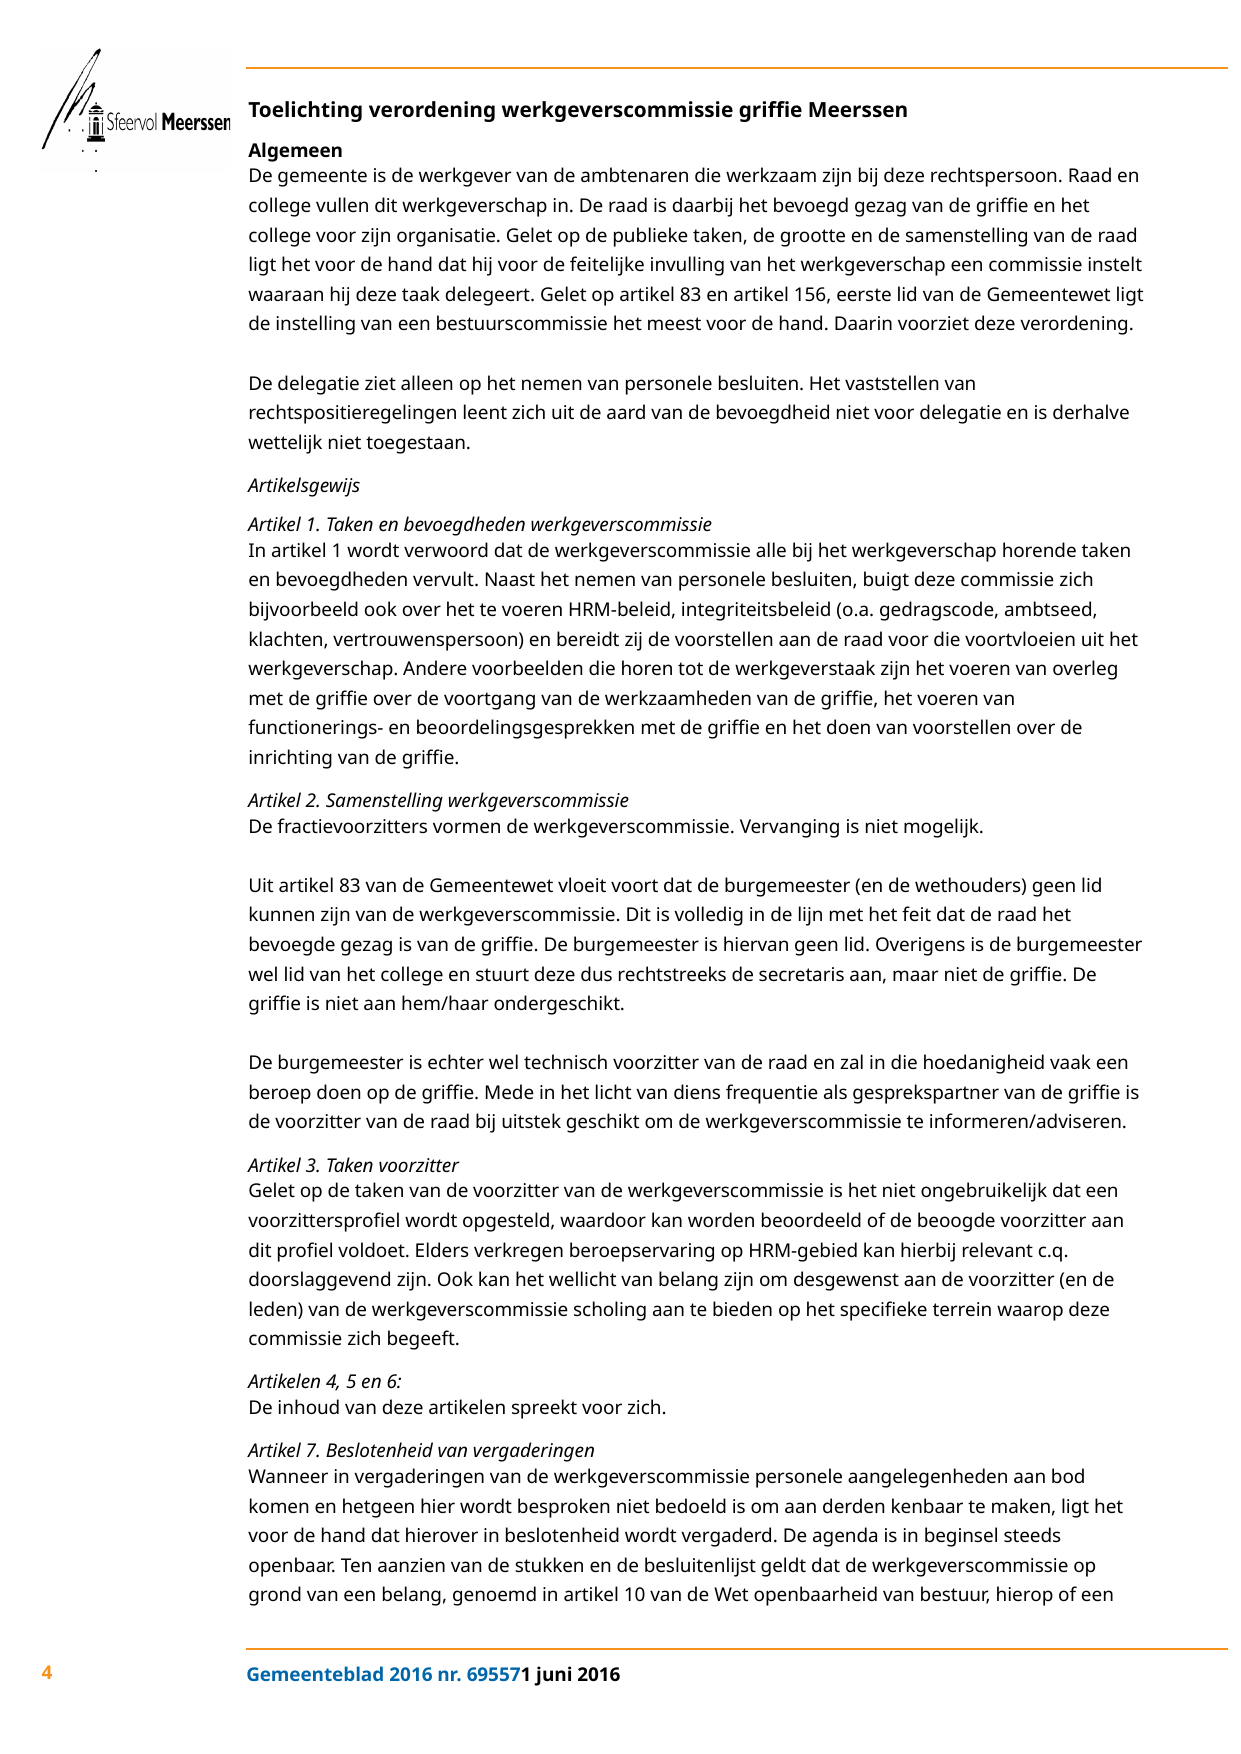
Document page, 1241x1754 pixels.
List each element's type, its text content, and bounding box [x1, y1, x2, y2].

text Algemeen [248, 137, 1152, 163]
text De inhoud van deze artikelen spreekt voor zich. [248, 1394, 1152, 1420]
picture [41, 47, 231, 172]
text Gelet op de taken van de voorzitter van de werkgeverscommissie is het niet ongebruikelijk dat een voorzittersprofiel wordt opgesteld, waardoor kan worden beoordeeld of de beoogde voorzitter aan dit profiel voldoet. Elders verkregen beroepservaring op HRM-gebied kan hierbij relevant c.q. doorslaggevend zijn. Ook kan het wellicht van belang zijn om desgewenst aan de voorzitter (en de leden) van de werkgeverscommissie scholing aan te bieden op het specifieke terrein waarop deze commissie zich begeeft. [248, 1178, 1152, 1351]
text De fractievoorzitters vormen de werkgeverscommissie. Vervanging is niet mogelijk. [248, 813, 1152, 839]
text De gemeente is de werkgever van de ambtenaren die werkzaam zijn bij deze rechtspersoon. Raad en college vullen dit werkgeverschap in. De raad is daarbij het bevoegd gezag van de griffie en het college voor zijn organisatie. Gelet op de publieke taken, de grootte en de samenstelling van de raad ligt het voor de hand dat hij voor de feitelijke invulling van het werkgeverschap een commissie instelt waaraan hij deze taak delegeert. Gelet op artikel 83 en artikel 156, eerste lid van de Gemeentewet ligt de instelling van een bestuurscommissie het meest voor de hand. Daarin voorziet deze verordening. [248, 163, 1152, 336]
text In artikel 1 wordt verwoord dat de werkgeverscommissie alle bij het werkgeverschap horende taken en bevoegdheden vervult. Naast het nemen van personele besluiten, buigt deze commissie zich bijvoorbeeld ook over het te voeren HRM-beleid, integriteitsbeleid (o.a. gedragscode, ambtseed, klachten, vertrouwenspersoon) en bereidt zij de voorstellen aan de raad voor die voortvloeien uit het werkgeverschap. Andere voorbeelden die horen tot de werkgeverstaak zijn het voeren van overleg met de griffie over de voortgang van de werkzaamheden van de griffie, het voeren van functionerings- en beoordelingsgesprekken met de griffie en het doen van voorstellen over de inrichting van de griffie. [248, 537, 1152, 770]
text Artikel 1. Taken en bevoegdheden werkgeverscommissie [248, 511, 1152, 537]
text Artikelsgewijs [248, 472, 1152, 498]
text Artikel 3. Taken voorzitter [248, 1152, 1152, 1178]
text Artikelen 4, 5 en 6: [248, 1369, 1152, 1394]
text Toelichting verordening werkgeverscommissie griffie Meerssen [248, 95, 1152, 123]
text Uit artikel 83 van de Gemeentewet vloeit voort dat de burgemeester (en de wethouders) geen lid kunnen zijn van de werkgeverscommissie. Dit is volledig in de lijn met het feit dat de raad het bevoegde gezag is van de griffie. De burgemeester is hiervan geen lid. Overigens is de burgemeester wel lid van het college en stuurt deze dus rechtstreeks de secretaris aan, maar niet de griffie. De griffie is niet aan hem/haar ondergeschikt. [248, 872, 1152, 1016]
text De delegatie ziet alleen op het nemen van personele besluiten. Het vaststellen van rechtspositieregelingen leent zich uit de aard van de bevoegdheid niet voor delegatie en is derhalve wettelijk niet toegestaan. [248, 370, 1152, 454]
text Wanneer in vergaderingen van de werkgeverscommissie personele aangelegenheden aan bod komen en hetgeen hier wordt besproken niet bedoeld is om aan derden kenbaar te maken, ligt het voor de hand dat hierover in beslotenheid wordt vergaderd. De agenda is in beginsel steeds openbaar. Ten aanzien van de stukken en de besluitenlijst geldt dat de werkgeverscommissie op grond van een belang, genoemd in artikel 10 van de Wet openbaarheid van bestuur, hierop of een [248, 1463, 1152, 1607]
text De burgemeester is echter wel technisch voorzitter van de raad en zal in die hoedanigheid vaak een beroep doen op de griffie. Mede in het licht van diens frequentie als gesprekspartner van de griffie is de voorzitter van de raad bij uitstek geschikt om de werkgeverscommissie te informeren/adviseren. [248, 1049, 1152, 1134]
text Artikel 7. Beslotenheid van vergaderingen [248, 1437, 1152, 1463]
text Artikel 2. Samenstelling werkgeverscommissie [248, 787, 1152, 813]
